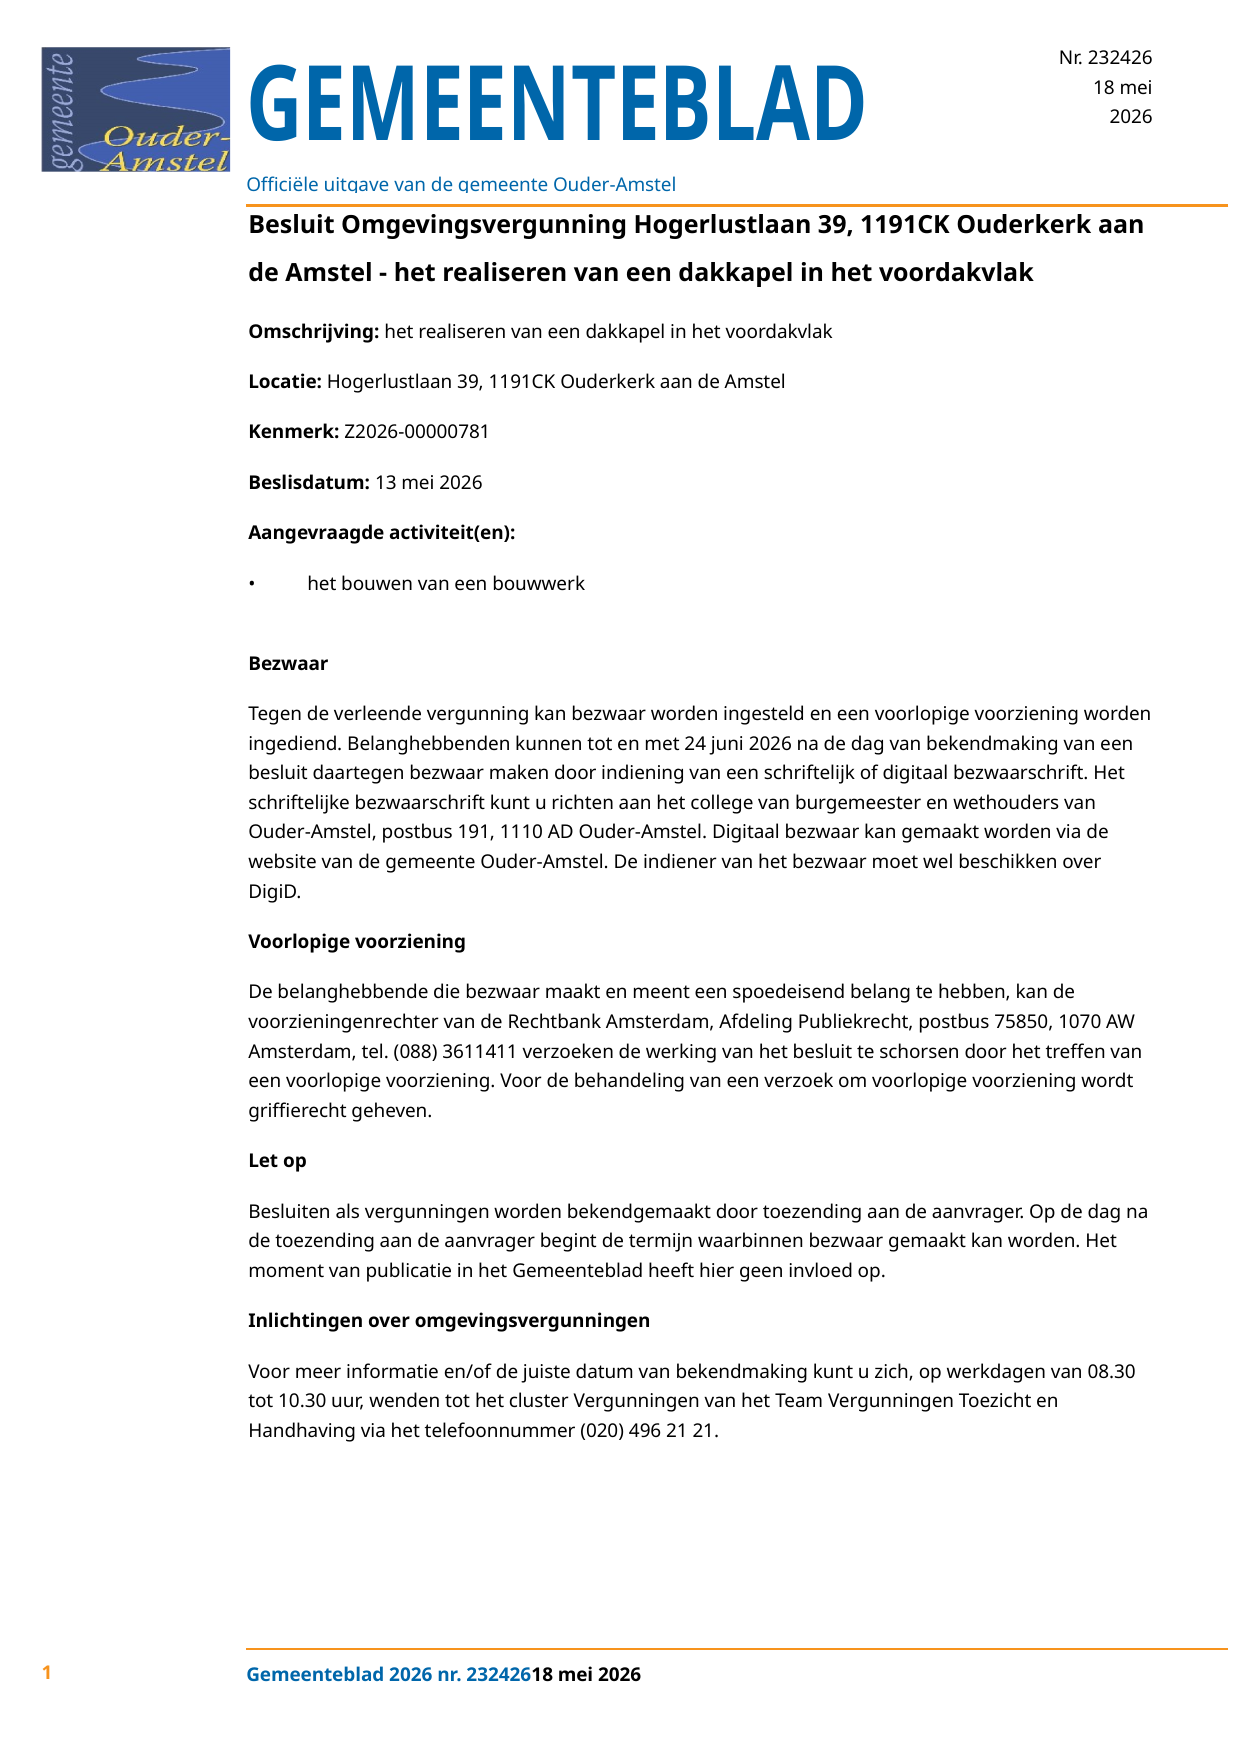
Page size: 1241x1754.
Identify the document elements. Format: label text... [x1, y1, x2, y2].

picture [41, 47, 231, 172]
text Let op [248, 1147, 1152, 1173]
text Besluiten als vergunningen worden bekendgemaakt door toezending aan de aanvrager. Op de dag na de toezending aan de aanvrager begint de termijn waarbinnen bezwaar gemaakt kan worden. Het moment van publicatie in het Gemeenteblad heeft hier geen invloed op. [248, 1198, 1152, 1283]
text De belanghebbende die bezwaar maakt en meent een spoedeisend belang te hebben, kan de voorzieningenrechter van de Rechtbank Amsterdam, Afdeling Publiekrecht, postbus 75850, 1070 AW Amsterdam, tel. (088) 3611411 verzoeken de werking van het besluit te schorsen door het treffen van een voorlopige voorziening. Voor de behandeling van een verzoek om voorlopige voorziening wordt griffierecht geheven. [248, 979, 1152, 1123]
text Besluit Omgevingsvergunning Hogerlustlaan 39, 1191CK Ouderkerk aan de Amstel - het realiseren van een dakkapel in het voordakvlak [248, 207, 1152, 288]
text Tegen de verleende vergunning kan bezwaar worden ingesteld en een voorlopige voorziening worden ingediend. Belanghebbenden kunnen tot en met 24 juni 2026 na de dag van bekendmaking van een besluit daartegen bezwaar maken door indiening van een schriftelijk of digitaal bezwaarschrift. Het schriftelijke bezwaarschrift kunt u richten aan het college van burgemeester en wethouders van Ouder-Amstel, postbus 191, 1110 AD Ouder-Amstel. Digitaal bezwaar kan gemaakt worden via de website van de gemeente Ouder-Amstel. De indiener van het bezwaar moet wel beschikken over DigiD. [248, 700, 1152, 904]
text Aangevraagde activiteit(en): [248, 519, 1152, 545]
text Kenmerk: Z2026-00000781 [248, 419, 1152, 444]
text Beslisdatum: 13 mei 2026 [248, 469, 1152, 495]
text Omschrijving: het realiseren van een dakkapel in het voordakvlak [248, 318, 1152, 344]
list het bouwen van een bouwwerk [248, 570, 1152, 596]
text Inlichtingen over omgevingsvergunningen [248, 1307, 1152, 1333]
text Voorlopige voorziening [248, 928, 1152, 954]
text Voor meer informatie en/of de juiste datum van bekendmaking kunt u zich, op werkdagen van 08.30 tot 10.30 uur, wenden tot het cluster Vergunningen van het Team Vergunningen Toezicht en Handhaving via het telefoonnummer (020) 496 21 21. [248, 1358, 1152, 1443]
text Locatie: Hogerlustlaan 39, 1191CK Ouderkerk aan de Amstel [248, 368, 1152, 394]
text Bezwaar [248, 650, 1152, 676]
